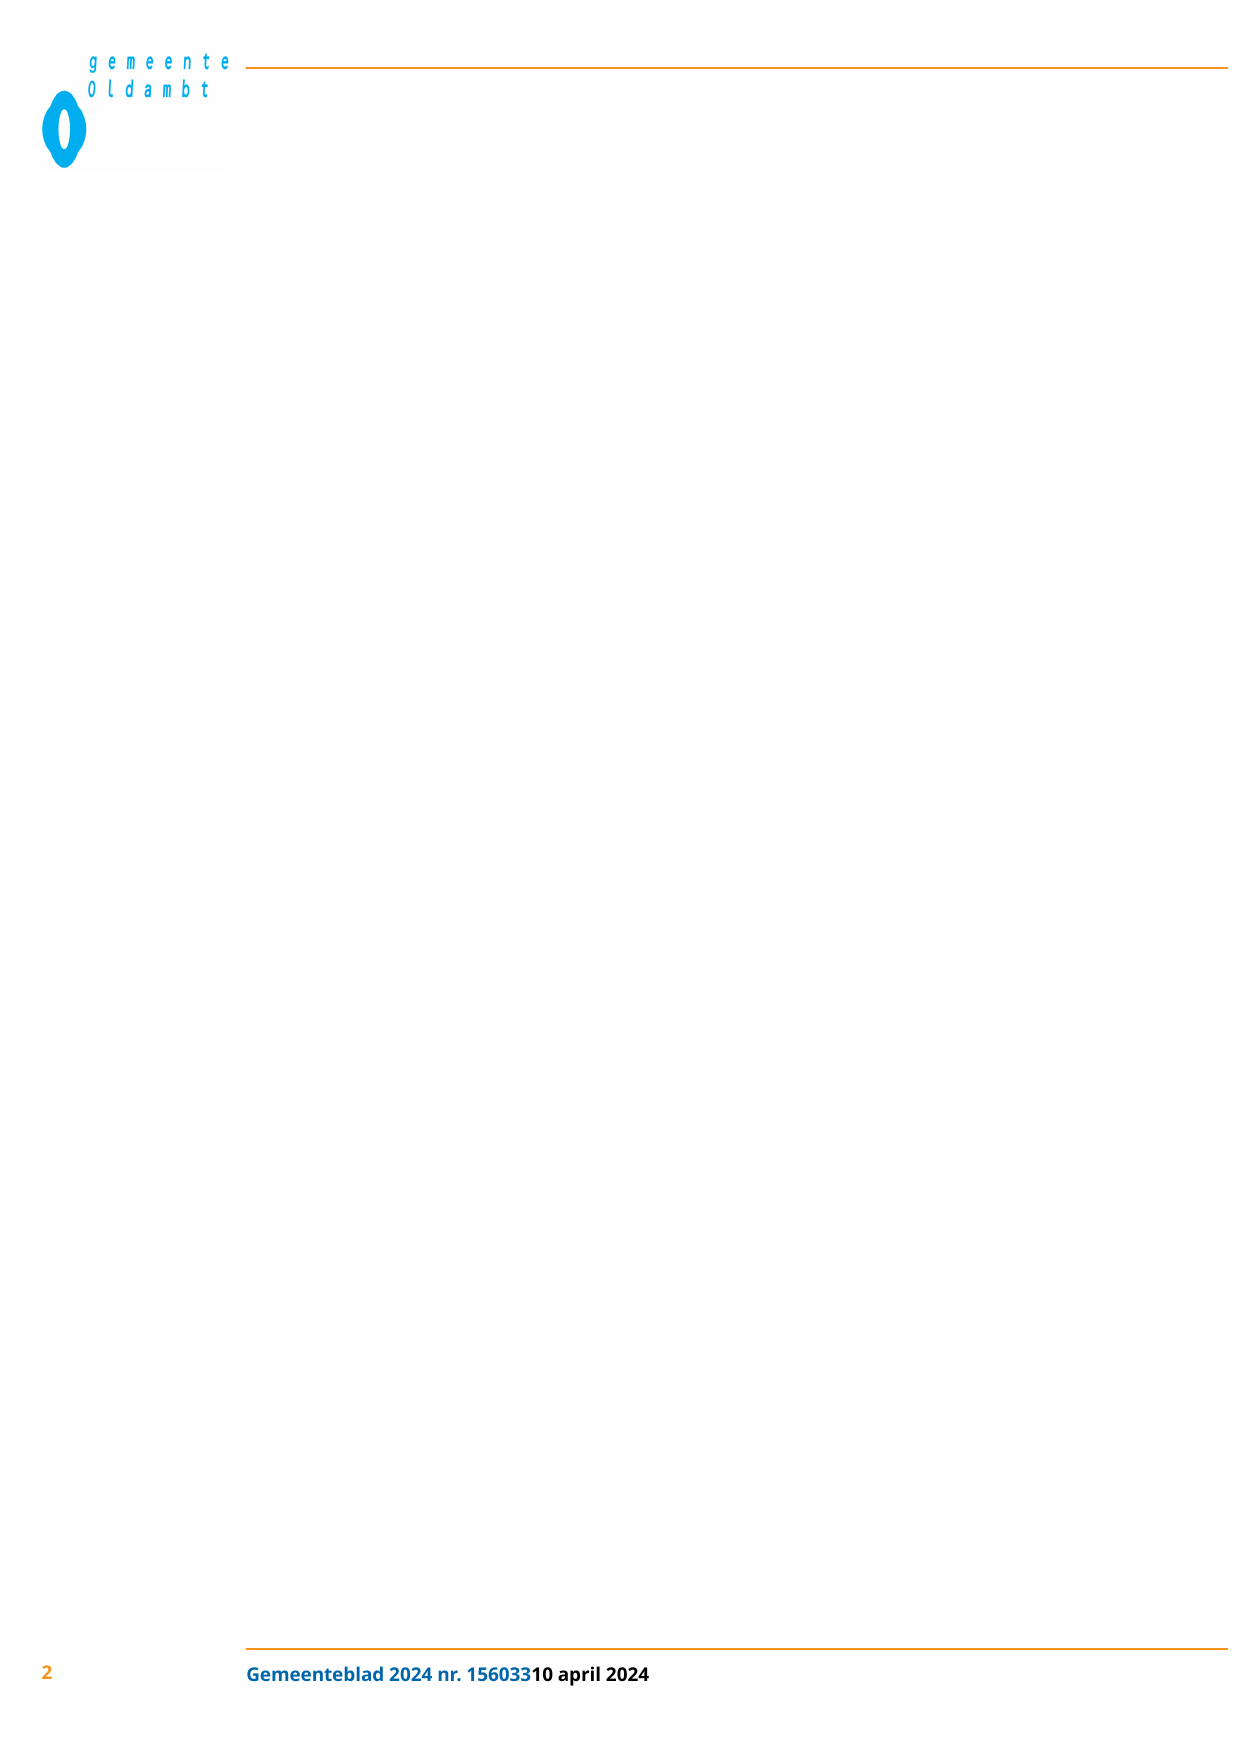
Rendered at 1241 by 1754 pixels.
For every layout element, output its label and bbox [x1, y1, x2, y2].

picture [41, 47, 231, 172]
